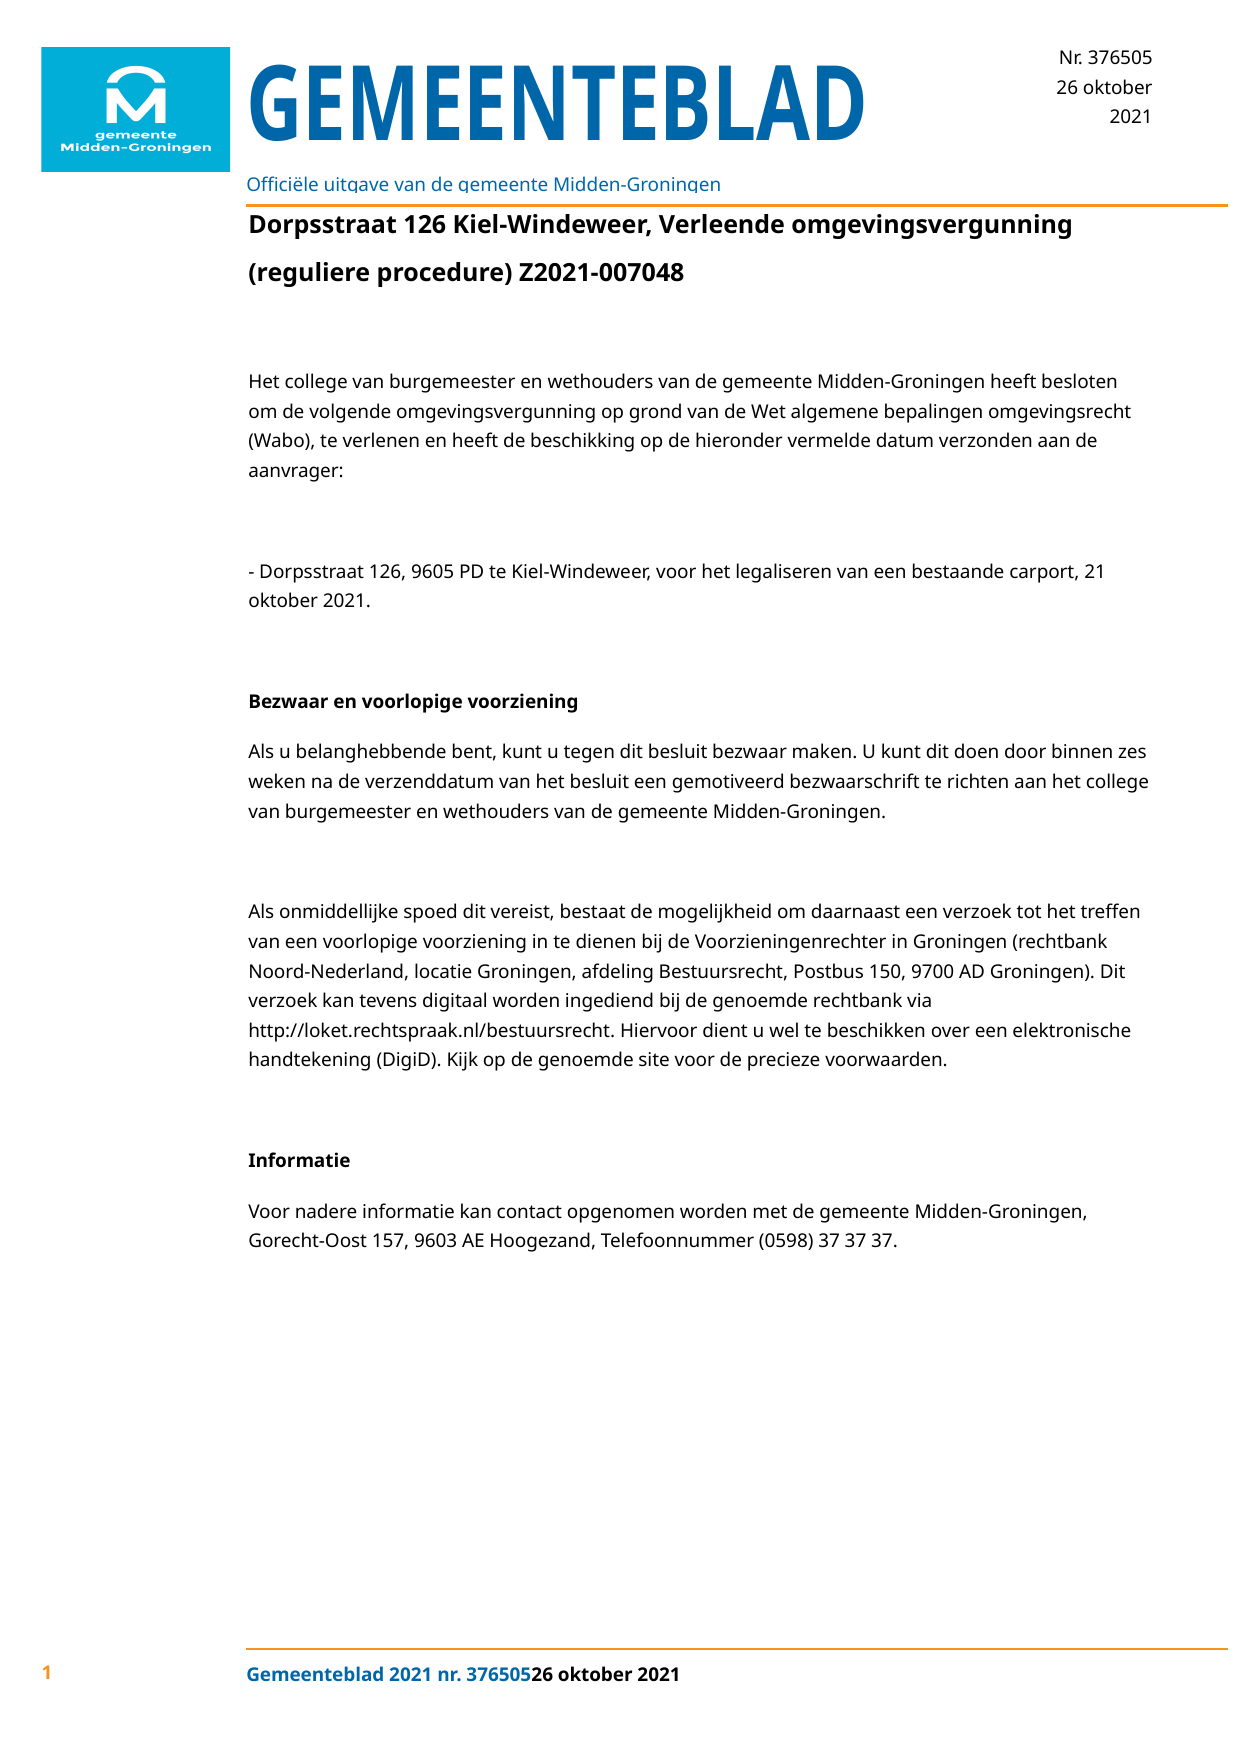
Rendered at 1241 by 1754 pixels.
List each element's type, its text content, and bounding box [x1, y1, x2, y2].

text Het college van burgemeester en wethouders van de gemeente Midden-Groningen heeft besloten om de volgende omgevingsvergunning op grond van de Wet algemene bepalingen omgevingsrecht (Wabo), te verlenen en heeft de beschikking op de hieronder vermelde datum verzonden aan de aanvrager: [248, 368, 1152, 483]
text Voor nadere informatie kan contact opgenomen worden met de gemeente Midden-Groningen, Gorecht-Oost 157, 9603 AE Hoogezand, Telefoonnummer (0598) 37 37 37. [248, 1198, 1152, 1253]
picture [184, 146, 190, 153]
text Als onmiddellijke spoed dit vereist, bestaat de mogelijkheid om daarnaast een verzoek tot het treffen van een voorlopige voorziening in te dienen bij de Voorzieningenrechter in Groningen (rechtbank Noord-Nederland, locatie Groningen, afdeling Bestuursrecht, Postbus 150, 9700 AD Groningen). Dit verzoek kan tevens digitaal worden ingediend bij de genoemde rechtbank via http://loket.rechtspraak.nl/bestuursrecht. Hiervoor dient u wel te beschikken over een elektronische handtekening (DigiD). Kijk op de genoemde site voor de precieze voorwaarden. [248, 899, 1152, 1072]
picture [107, 89, 165, 122]
text Als u belanghebbende bent, kunt u tegen dit besluit bezwaar maken. U kunt dit doen door binnen zes weken na de verzenddatum van het besluit een gemotiveerd bezwaarschrift te richten aan het college van burgemeester en wethouders van de gemeente Midden-Groningen. [248, 739, 1152, 824]
text - Dorpsstraat 126, 9605 PD te Kiel-Windeweer, voor het legaliseren van een bestaande carport, 21 oktober 2021. [248, 558, 1152, 613]
text Dorpsstraat 126 Kiel-Windeweer, Verleende omgevingsvergunning (reguliere procedure) Z2021-007048 [248, 207, 1152, 288]
text Bezwaar en voorlopige voorziening [248, 688, 1152, 714]
picture [108, 66, 164, 82]
text Informatie [248, 1147, 1152, 1173]
